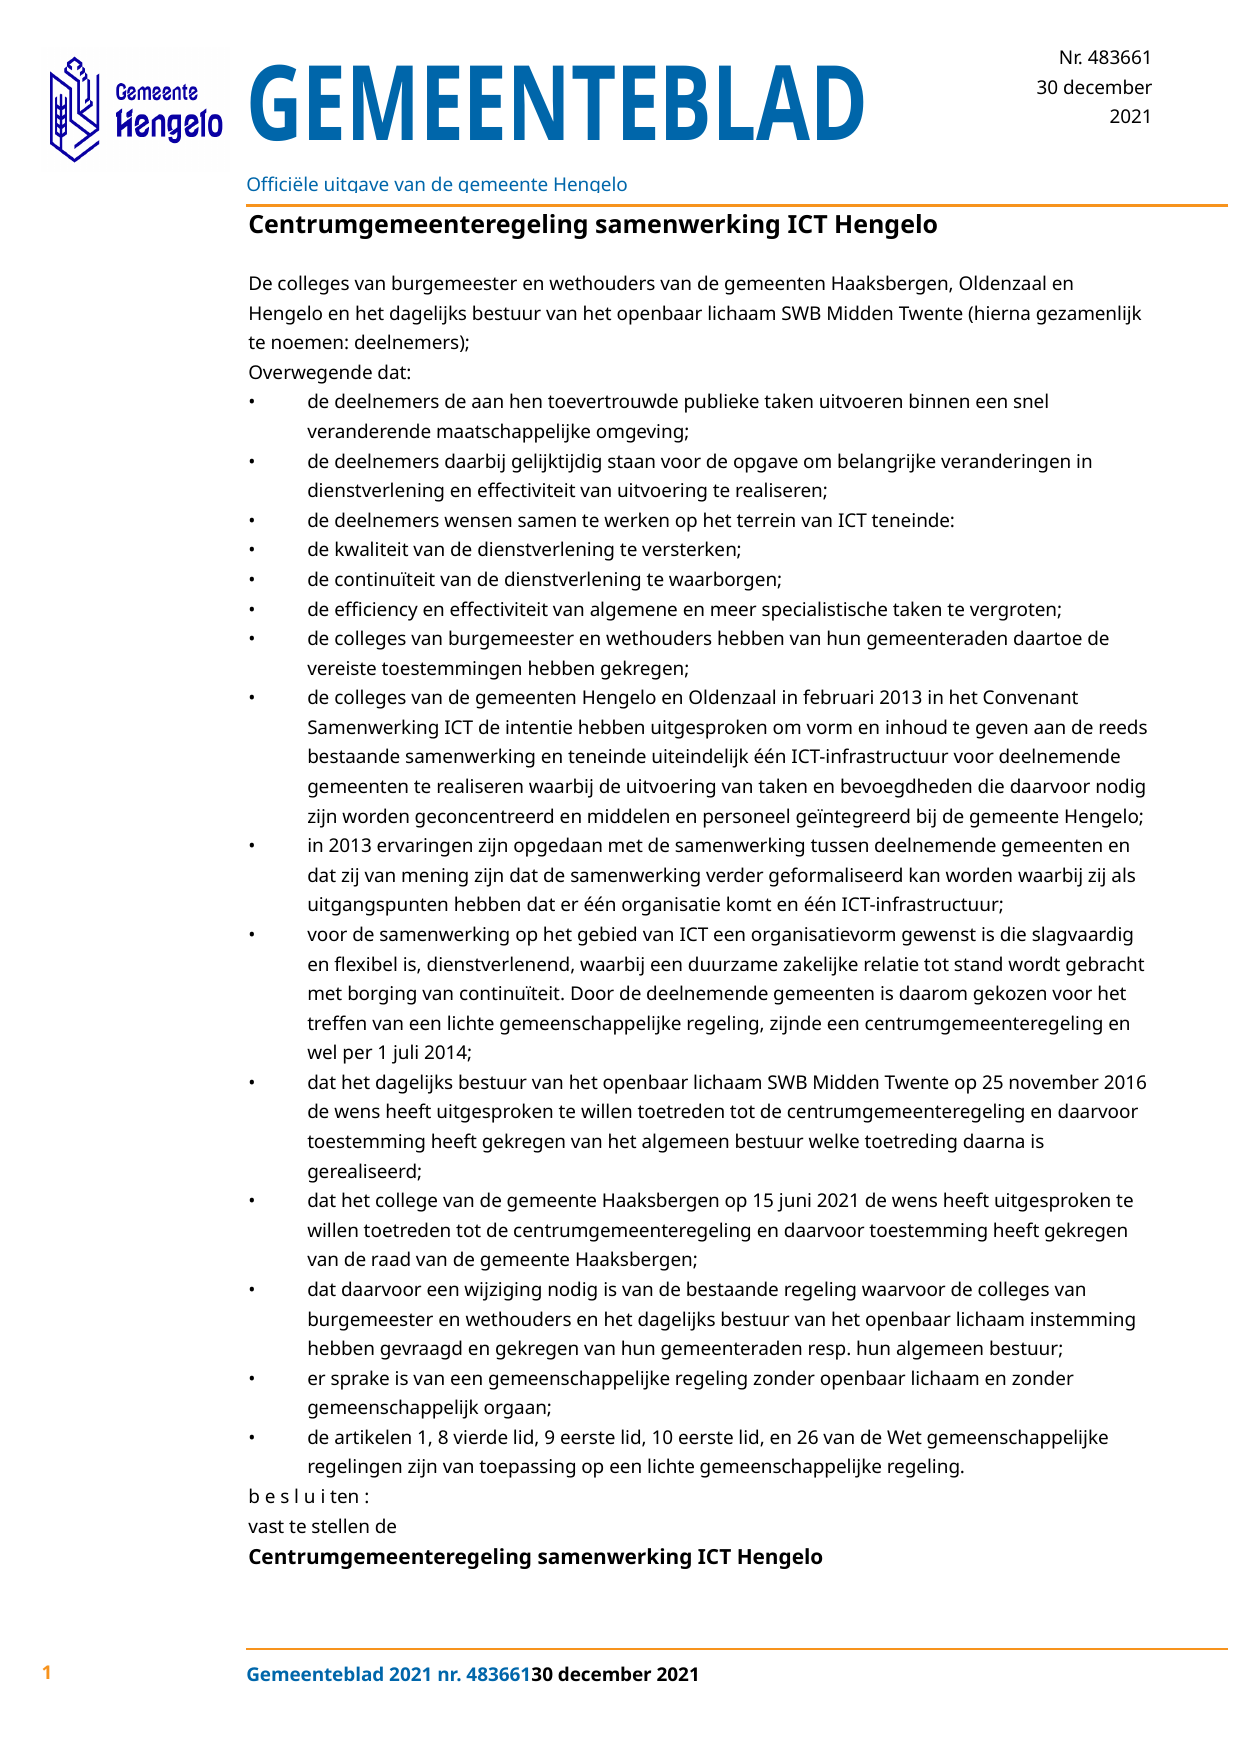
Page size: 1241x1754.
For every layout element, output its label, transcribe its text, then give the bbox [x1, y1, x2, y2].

list de deelnemers wensen samen te werken op het terrein van ICT teneinde: [248, 507, 1152, 533]
list in 2013 ervaringen zijn opgedaan met de samenwerking tussen deelnemende gemeenten en dat zij van mening zijn dat de samenwerking verder geformaliseerd kan worden waarbij zij als uitgangspunten hebben dat er één organisatie komt en één ICT-infrastructuur; [248, 832, 1152, 917]
list de colleges van burgemeester en wethouders hebben van hun gemeenteraden daartoe de vereiste toestemmingen hebben gekregen; [248, 625, 1152, 681]
list dat het college van de gemeente Haaksbergen op 15 juni 2021 de wens heeft uitgesproken te willen toetreden tot de centrumgemeenteregeling en daarvoor toestemming heeft gekregen van de raad van de gemeente Haaksbergen; [248, 1187, 1152, 1272]
picture [41, 47, 231, 172]
text b e s l u i ten : [248, 1483, 1152, 1509]
list dat het dagelijks bestuur van het openbaar lichaam SWB Midden Twente op 25 november 2016 de wens heeft uitgesproken te willen toetreden tot de centrumgemeenteregeling en daarvoor toestemming heeft gekregen van het algemeen bestuur welke toetreding daarna is gerealiseerd; [248, 1069, 1152, 1183]
text vast te stellen de [248, 1513, 1152, 1538]
list de colleges van de gemeenten Hengelo en Oldenzaal in februari 2013 in het Convenant Samenwerking ICT de intentie hebben uitgesproken om vorm en inhoud te geven aan de reeds bestaande samenwerking en teneinde uiteindelijk één ICT-infrastructuur voor deelnemende gemeenten te realiseren waarbij de uitvoering van taken en bevoegdheden die daarvoor nodig zijn worden geconcentreerd en middelen en personeel geïntegreerd bij de gemeente Hengelo; [248, 684, 1152, 828]
text Centrumgemeenteregeling samenwerking ICT Hengelo [248, 207, 1152, 241]
list dat daarvoor een wijziging nodig is van de bestaande regeling waarvoor de colleges van burgemeester en wethouders en het dagelijks bestuur van het openbaar lichaam instemming hebben gevraagd en gekregen van hun gemeenteraden resp. hun algemeen bestuur; [248, 1276, 1152, 1361]
list de continuïteit van de dienstverlening te waarborgen; [248, 566, 1152, 592]
list voor de samenwerking op het gebied van ICT een organisatievorm gewenst is die slagvaardig en flexibel is, dienstverlenend, waarbij een duurzame zakelijke relatie tot stand wordt gebracht met borging van continuïteit. Door de deelnemende gemeenten is daarom gekozen voor het treffen van een lichte gemeenschappelijke regeling, zijnde een centrumgemeenteregeling en wel per 1 juli 2014; [248, 921, 1152, 1065]
list de deelnemers de aan hen toevertrouwde publieke taken uitvoeren binnen een snel veranderende maatschappelijke omgeving; [248, 389, 1152, 444]
list de efficiency en effectiviteit van algemene en meer specialistische taken te vergroten; [248, 596, 1152, 621]
list de kwaliteit van de dienstverlening te versterken; [248, 537, 1152, 562]
list de deelnemers daarbij gelijktijdig staan voor de opgave om belangrijke veranderingen in dienstverlening en effectiviteit van uitvoering te realiseren; [248, 448, 1152, 503]
list de artikelen 1, 8 vierde lid, 9 eerste lid, 10 eerste lid, en 26 van de Wet gemeenschappelijke regelingen zijn van toepassing op een lichte gemeenschappelijke regeling. [248, 1424, 1152, 1479]
text Centrumgemeenteregeling samenwerking ICT Hengelo [248, 1542, 1152, 1571]
text De colleges van burgemeester en wethouders van de gemeenten Haaksbergen, Oldenzaal en Hengelo en het dagelijks bestuur van het openbaar lichaam SWB Midden Twente (hierna gezamenlijk te noemen: deelnemers); [248, 270, 1152, 355]
text Overwegende dat: [248, 359, 1152, 385]
list er sprake is van een gemeenschappelijke regeling zonder openbaar lichaam en zonder gemeenschappelijk orgaan; [248, 1365, 1152, 1420]
